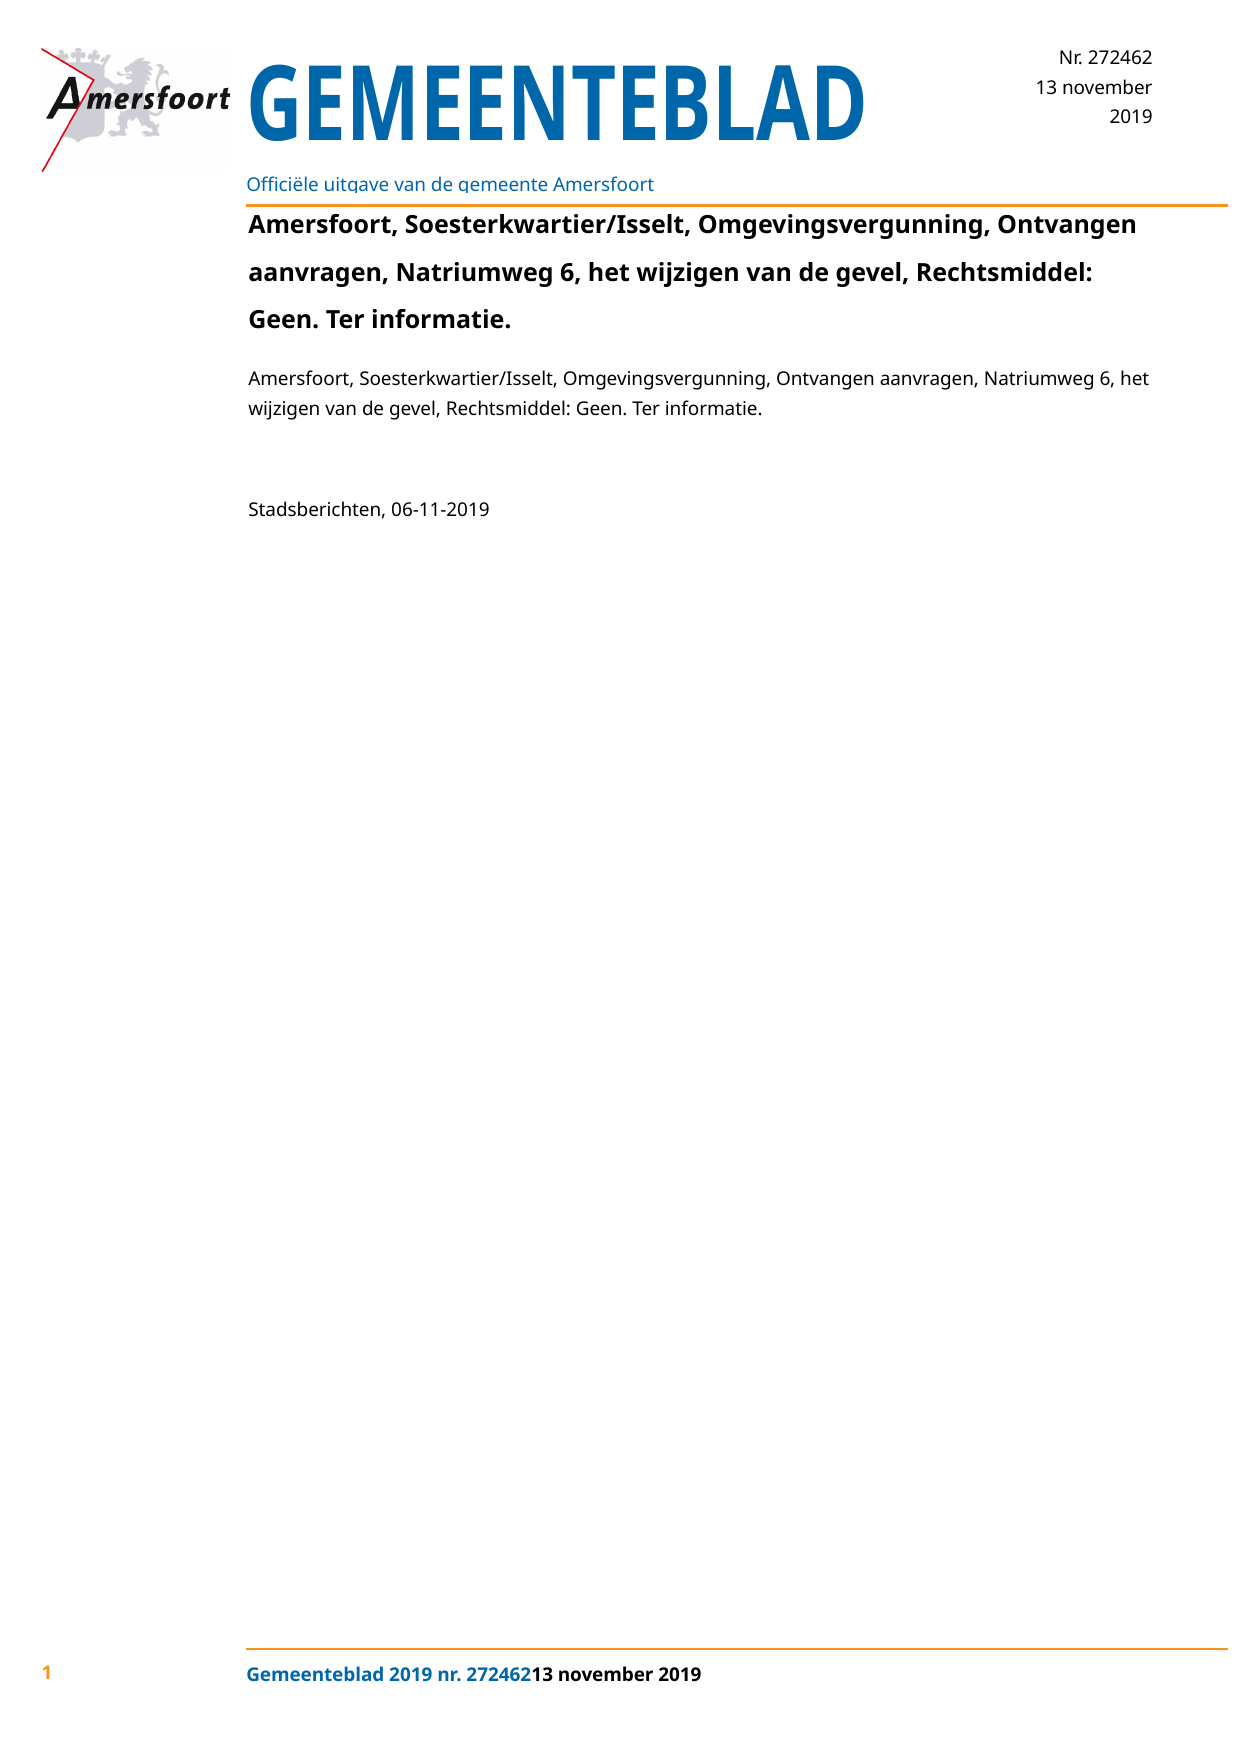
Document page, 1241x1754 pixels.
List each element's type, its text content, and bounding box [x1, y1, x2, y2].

picture [41, 47, 231, 172]
text Amersfoort, Soesterkwartier/Isselt, Omgevingsvergunning, Ontvangen aanvragen, Natriumweg 6, het wijzigen van de gevel, Rechtsmiddel: Geen. Ter informatie. [248, 366, 1152, 421]
text Amersfoort, Soesterkwartier/Isselt, Omgevingsvergunning, Ontvangen aanvragen, Natriumweg 6, het wijzigen van de gevel, Rechtsmiddel: Geen. Ter informatie. [248, 207, 1152, 336]
text Stadsberichten, 06-11-2019 [248, 496, 1152, 522]
